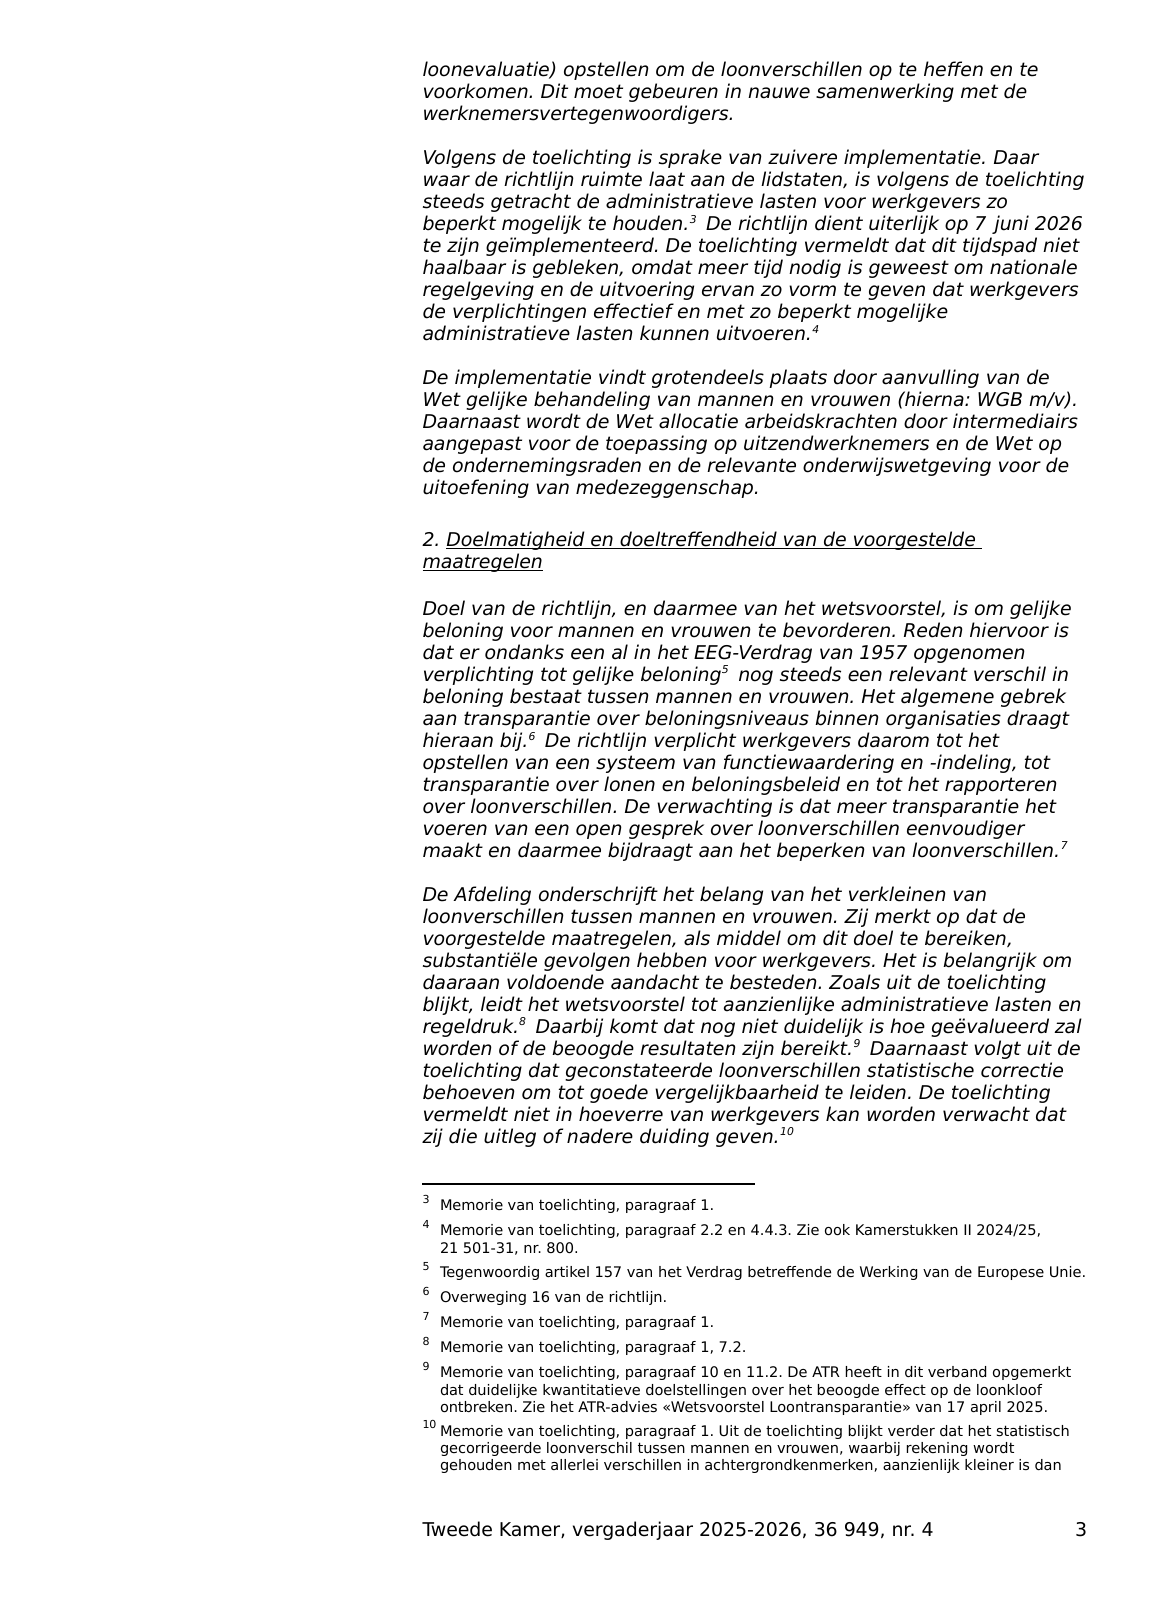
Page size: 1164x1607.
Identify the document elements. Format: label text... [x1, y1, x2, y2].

text loonevaluatie) opstellen om de loonverschillen op te heffen en te voorkomen. Dit moet gebeuren in nauwe samenwerking met de werknemersvertegenwoordigers. [422, 59, 1087, 125]
text De implementatie vindt grotendeels plaats door aanvulling van de Wet gelijke behandeling van mannen en vrouwen (hierna: WGB m/v). Daarnaast wordt de Wet allocatie arbeidskrachten door intermediairs aangepast voor de toepassing op uitzendwerknemers en de Wet op de ondernemingsraden en de relevante onderwijswetgeving voor de uitoefening van medezeggenschap. [422, 367, 1087, 499]
text Memorie van toelichting, paragraaf 1. [422, 1310, 1087, 1332]
text Volgens de toelichting is sprake van zuivere implementatie. Daar waar de richtlijn ruimte laat aan de lidstaten, is volgens de toelichting steeds getracht de administratieve lasten voor werkgevers zo beperkt mogelijk te houden. De richtlijn dient uiterlijk op 7 juni 2026 te zijn geïmplementeerd. De toelichting vermeldt dat dit tijdspad niet haalbaar is gebleken, omdat meer tijd nodig is geweest om nationale regelgeving en de uitvoering ervan zo vorm te geven dat werkgevers de verplichtingen effectief en met zo beperkt mogelijke administratieve lasten kunnen uitvoeren. [422, 147, 1087, 345]
subtitle 2. Doelmatigheid en doeltreffendheid van de voorgestelde maatregelen [422, 529, 1087, 573]
text Memorie van toelichting, paragraaf 1, 7.2. [422, 1335, 1087, 1357]
text Tegenwoordig artikel 157 van het Verdrag betreffende de Werking van de Europese Unie. [422, 1260, 1087, 1282]
text Memorie van toelichting, paragraaf 1. Uit de toelichting blijkt verder dat het statistisch gecorrigeerde loonverschil tussen mannen en vrouwen, waarbij rekening wordt gehouden met allerlei verschillen in achtergrondkenmerken, aanzienlijk kleiner is dan [422, 1418, 1087, 1474]
text Memorie van toelichting, paragraaf 1. [422, 1193, 1087, 1215]
text De Afdeling onderschrijft het belang van het verkleinen van loonverschillen tussen mannen en vrouwen. Zij merkt op dat de voorgestelde maatregelen, als middel om dit doel te bereiken, substantiële gevolgen hebben voor werkgevers. Het is belangrijk om daaraan voldoende aandacht te besteden. Zoals uit de toelichting blijkt, leidt het wetsvoorstel tot aanzienlijke administratieve lasten en regeldruk. Daarbij komt dat nog niet duidelijk is hoe geëvalueerd zal worden of de beoogde resultaten zijn bereikt. Daarnaast volgt uit de toelichting dat geconstateerde loonverschillen statistische correctie behoeven om tot goede vergelijkbaarheid te leiden. De toelichting vermeldt niet in hoeverre van werkgevers kan worden verwacht dat zij die uitleg of nadere duiding geven. [422, 884, 1087, 1148]
text Memorie van toelichting, paragraaf 2.2 en 4.4.3. Zie ook Kamerstukken II 2024/25, 21 501-31, nr. 800. [422, 1218, 1087, 1257]
text Doel van de richtlijn, en daarmee van het wetsvoorstel, is om gelijke beloning voor mannen en vrouwen te bevorderen. Reden hiervoor is dat er ondanks een al in het EEG-Verdrag van 1957 opgenomen verplichting tot gelijke beloning nog steeds een relevant verschil in beloning bestaat tussen mannen en vrouwen. Het algemene gebrek aan transparantie over beloningsniveaus binnen organisaties draagt hieraan bij. De richtlijn verplicht werkgevers daarom tot het opstellen van een systeem van functiewaardering en -indeling, tot transparantie over lonen en beloningsbeleid en tot het rapporteren over loonverschillen. De verwachting is dat meer transparantie het voeren van een open gesprek over loonverschillen eenvoudiger maakt en daarmee bijdraagt aan het beperken van loonverschillen. [422, 598, 1087, 862]
text Memorie van toelichting, paragraaf 10 en 11.2. De ATR heeft in dit verband opgemerkt dat duidelijke kwantitatieve doelstellingen over het beoogde effect op de loonkloof ontbreken. Zie het ATR-advies «Wetsvoorstel Loontransparantie» van 17 april 2025. [422, 1360, 1087, 1416]
text Overweging 16 van de richtlijn. [422, 1285, 1087, 1307]
